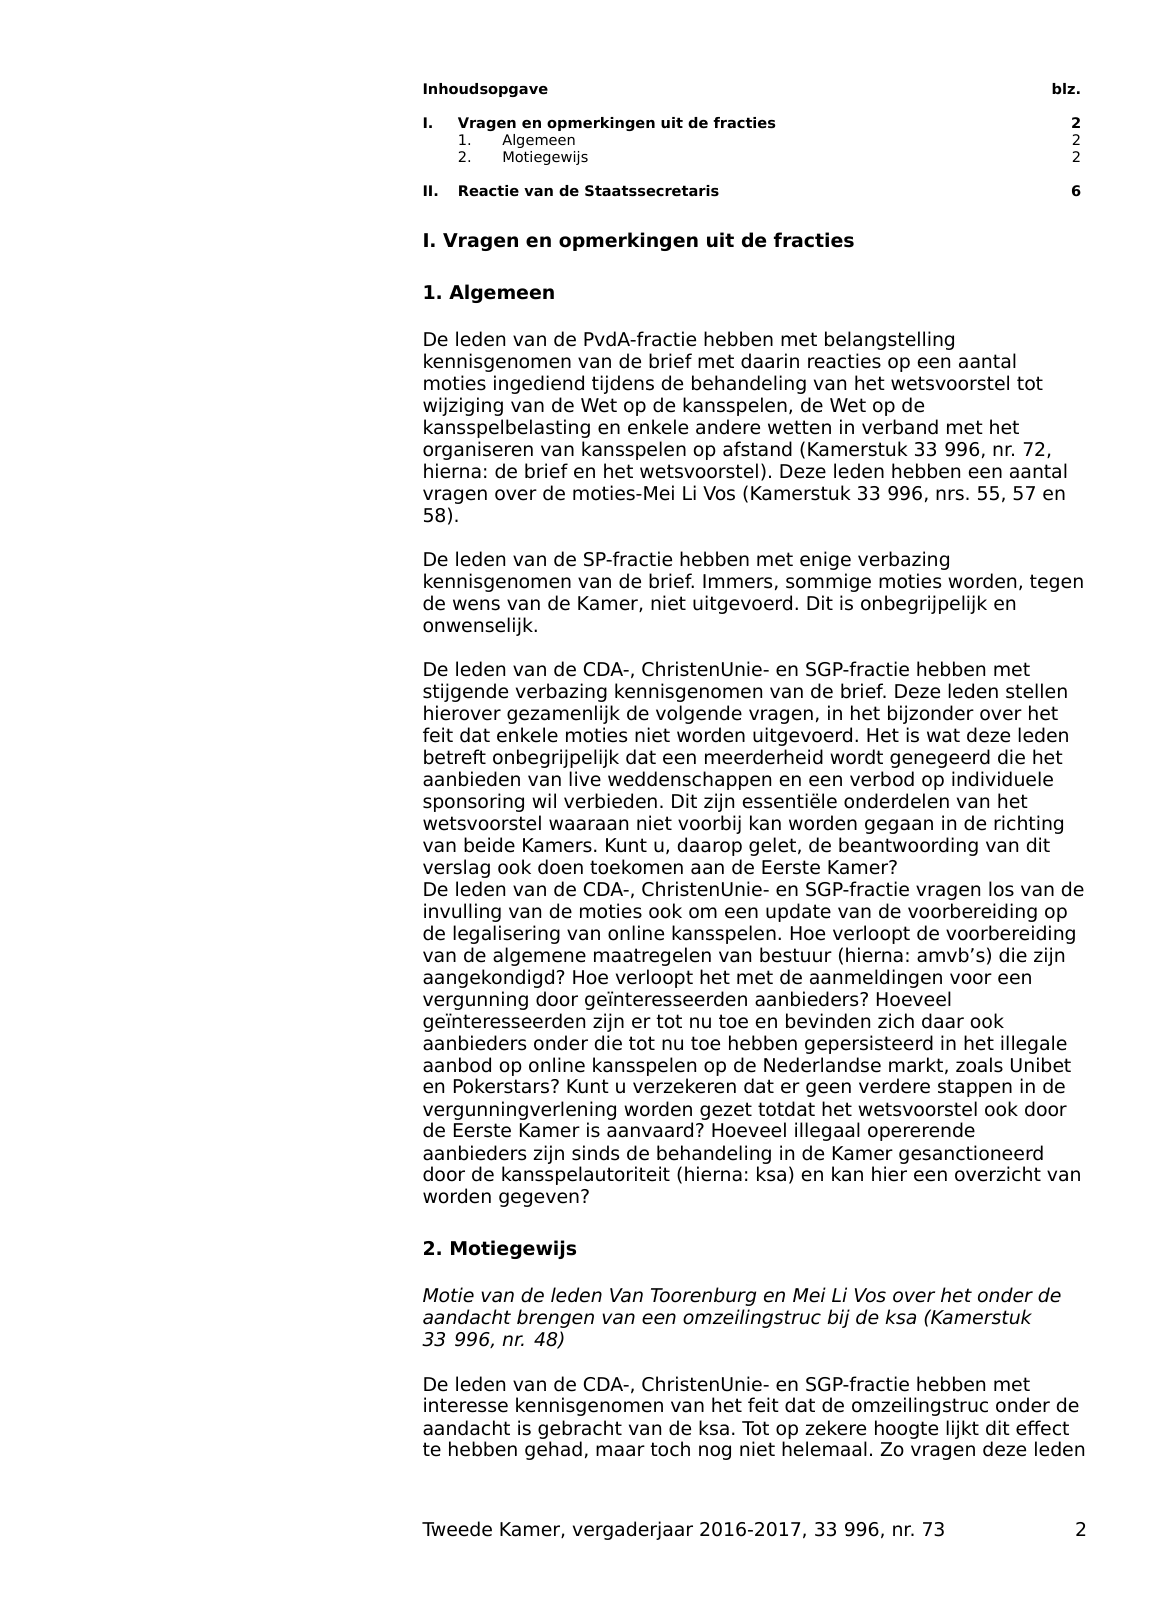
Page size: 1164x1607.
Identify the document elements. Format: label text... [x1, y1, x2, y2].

table_cell [452, 98, 496, 115]
subtitle I. Vragen en opmerkingen uit de fracties [422, 230, 1087, 252]
table_cell 2 [1028, 149, 1087, 166]
table_header blz. [1028, 81, 1087, 98]
table_cell 1. [452, 132, 496, 149]
table_cell II. [422, 183, 452, 200]
subtitle 2. Motiegewijs [422, 1238, 1087, 1260]
table_cell [452, 166, 496, 183]
table_cell 2 [1028, 132, 1087, 149]
table_cell [422, 149, 452, 166]
table_cell [422, 166, 452, 183]
subtitle 1. Algemeen [422, 282, 1087, 304]
table_header Inhoudsopgave [422, 81, 1028, 98]
table_cell Algemeen [496, 132, 1028, 149]
text De leden van de CDA-, ChristenUnie- en SGP-fractie vragen los van de invulling van de moties ook om een update van de voorbereiding op de legalisering van online kansspelen. Hoe verloopt de voorbereiding van de algemene maatregelen van bestuur (hierna: amvb’s) die zijn aangekondigd? Hoe verloopt het met de aanmeldingen voor een vergunning door geïnteresseerden aanbieders? Hoeveel geïnteresseerden zijn er tot nu toe en bevinden zich daar ook aanbieders onder die tot nu toe hebben gepersisteerd in het illegale aanbod op online kansspelen op de Nederlandse markt, zoals Unibet en Pokerstars? Kunt u verzekeren dat er geen verdere stappen in de vergunningverlening worden gezet totdat het wetsvoorstel ook door de Eerste Kamer is aanvaard? Hoeveel illegaal opererende aanbieders zijn sinds de behandeling in de Kamer gesanctioneerd door de kansspelautoriteit (hierna: ksa) en kan hier een overzicht van worden gegeven? [422, 879, 1087, 1208]
table_cell Reactie van de Staatssecretaris [452, 183, 1028, 200]
table_cell 2. [452, 149, 496, 166]
table_cell 2 [1028, 115, 1087, 132]
text De leden van de SP-fractie hebben met enige verbazing kennisgenomen van de brief. Immers, sommige moties worden, tegen de wens van de Kamer, niet uitgevoerd. Dit is onbegrijpelijk en onwenselijk. [422, 549, 1087, 637]
text De leden van de CDA-, ChristenUnie- en SGP-fractie hebben met interesse kennisgenomen van het feit dat de omzeilingstruc onder de aandacht is gebracht van de ksa. Tot op zekere hoogte lijkt dit effect te hebben gehad, maar toch nog niet helemaal. Zo vragen deze leden [422, 1373, 1087, 1461]
table_cell 6 [1028, 183, 1087, 200]
subtitle Motie van de leden Van Toorenburg en Mei Li Vos over het onder de aandacht brengen van een omzeilingstruc bij de ksa (Kamerstuk 33 996, nr. 48) [422, 1285, 1087, 1351]
table_cell I. [422, 115, 452, 132]
table_cell [496, 166, 1028, 183]
table_cell [1028, 98, 1087, 115]
table_cell [422, 98, 452, 115]
text De leden van de PvdA-fractie hebben met belangstelling kennisgenomen van de brief met daarin reacties op een aantal moties ingediend tijdens de behandeling van het wetsvoorstel tot wijziging van de Wet op de kansspelen, de Wet op de kansspelbelasting en enkele andere wetten in verband met het organiseren van kansspelen op afstand (Kamerstuk 33 996, nr. 72, hierna: de brief en het wetsvoorstel). Deze leden hebben een aantal vragen over de moties-Mei Li Vos (Kamerstuk 33 996, nrs. 55, 57 en 58). [422, 329, 1087, 527]
text De leden van de CDA-, ChristenUnie- en SGP-fractie hebben met stijgende verbazing kennisgenomen van de brief. Deze leden stellen hierover gezamenlijk de volgende vragen, in het bijzonder over het feit dat enkele moties niet worden uitgevoerd. Het is wat deze leden betreft onbegrijpelijk dat een meerderheid wordt genegeerd die het aanbieden van live weddenschappen en een verbod op individuele sponsoring wil verbieden. Dit zijn essentiële onderdelen van het wetsvoorstel waaraan niet voorbij kan worden gegaan in de richting van beide Kamers. Kunt u, daarop gelet, de beantwoording van dit verslag ook doen toekomen aan de Eerste Kamer? [422, 659, 1087, 879]
table_cell [1028, 166, 1087, 183]
table_cell [496, 98, 1028, 115]
table_cell [422, 132, 452, 149]
table_cell Vragen en opmerkingen uit de fracties [452, 115, 1028, 132]
table_cell Motiegewijs [496, 149, 1028, 166]
